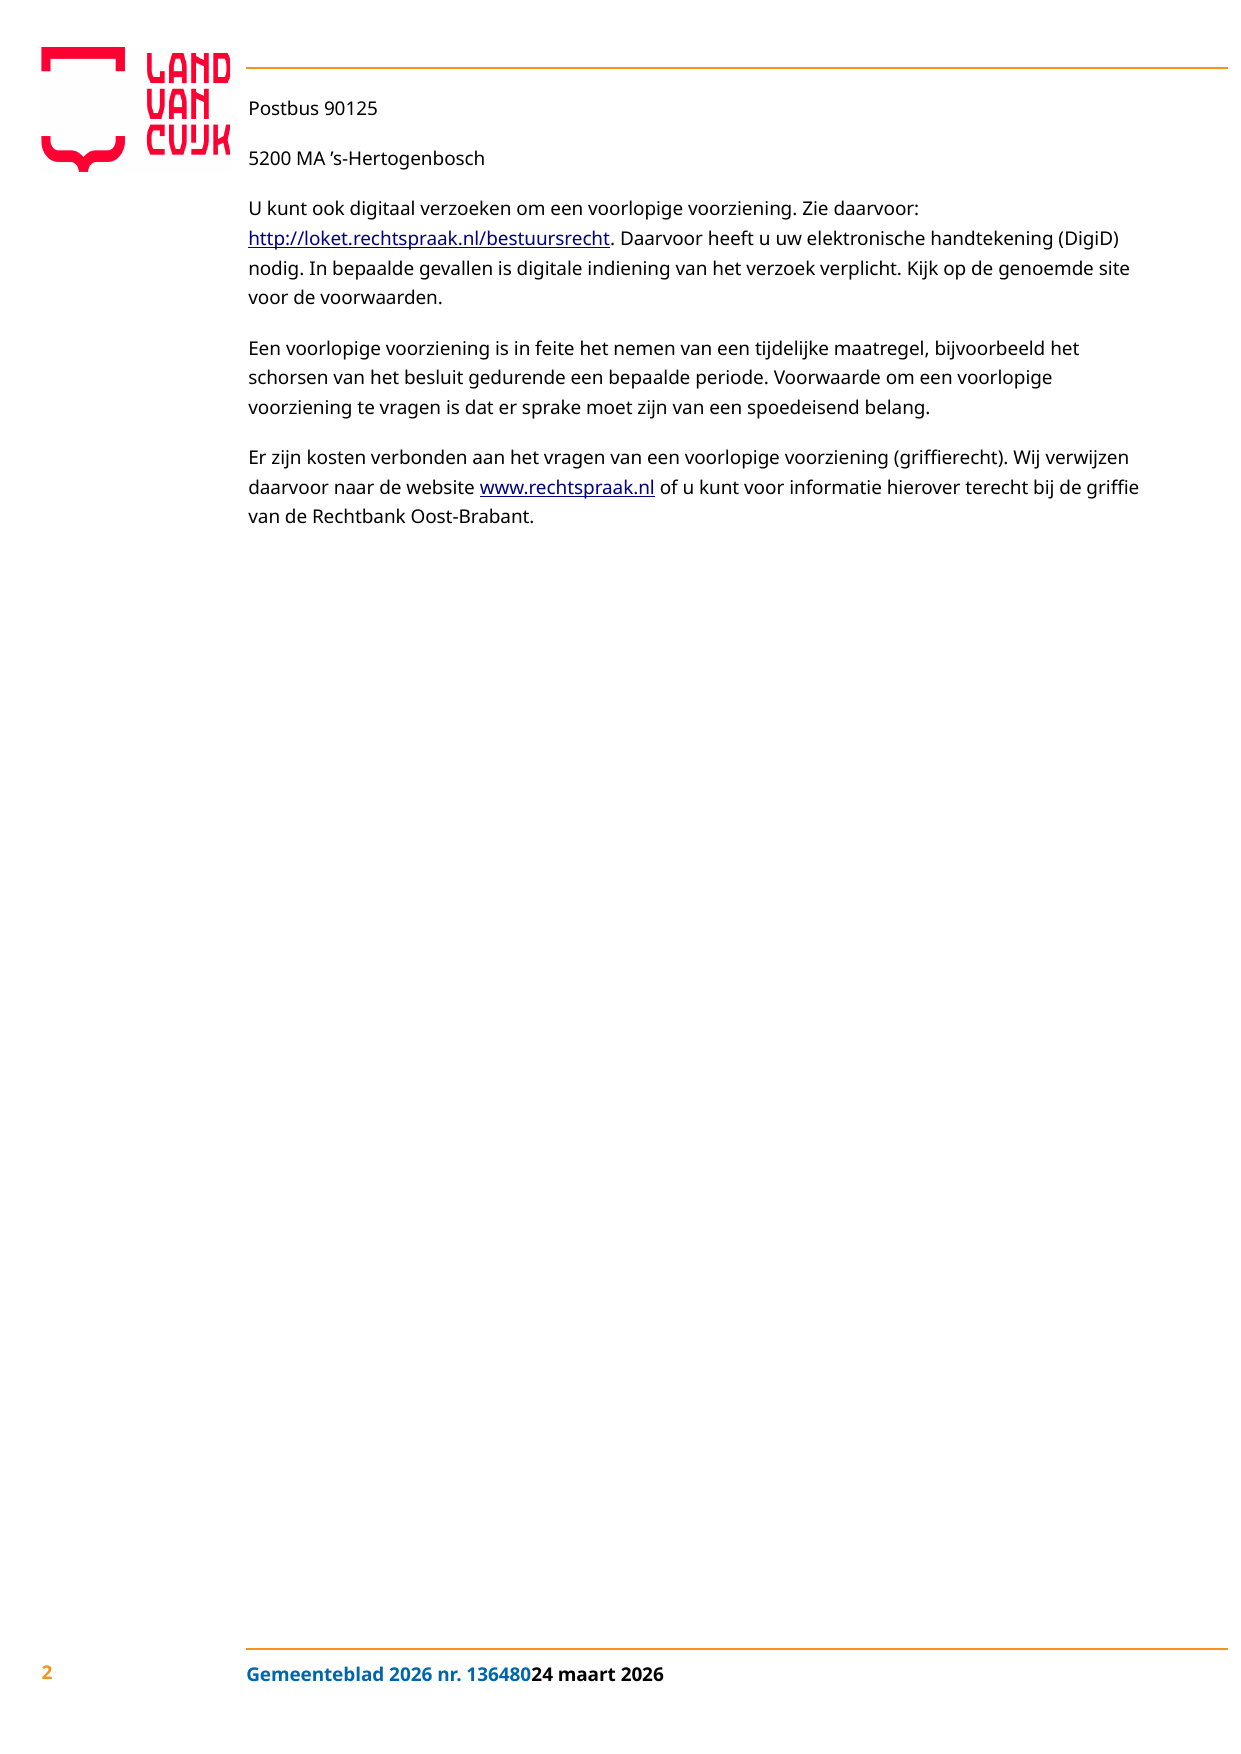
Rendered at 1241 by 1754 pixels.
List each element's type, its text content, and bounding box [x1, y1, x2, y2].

text U kunt ook digitaal verzoeken om een voorlopige voorziening. Zie daarvoor: http://loket.rechtspraak.nl/bestuursrecht. Daarvoor heeft u uw elektronische handtekening (DigiD) nodig. In bepaalde gevallen is digitale indiening van het verzoek verplicht. Kijk op de genoemde site voor de voorwaarden. [248, 196, 1152, 310]
picture [41, 47, 231, 172]
text Postbus 90125 [248, 95, 1152, 121]
text Een voorlopige voorziening is in feite het nemen van een tijdelijke maatregel, bijvoorbeeld het schorsen van het besluit gedurende een bepaalde periode. Voorwaarde om een voorlopige voorziening te vragen is dat er sprake moet zijn van een spoedeisend belang. [248, 335, 1152, 420]
text Er zijn kosten verbonden aan het vragen van een voorlopige voorziening (griffierecht). Wij verwijzen daarvoor naar de website www.rechtspraak.nl of u kunt voor informatie hierover terecht bij de griffie van de Rechtbank Oost-Brabant. [248, 444, 1152, 529]
text 5200 MA ’s-Hertogenbosch [248, 145, 1152, 171]
